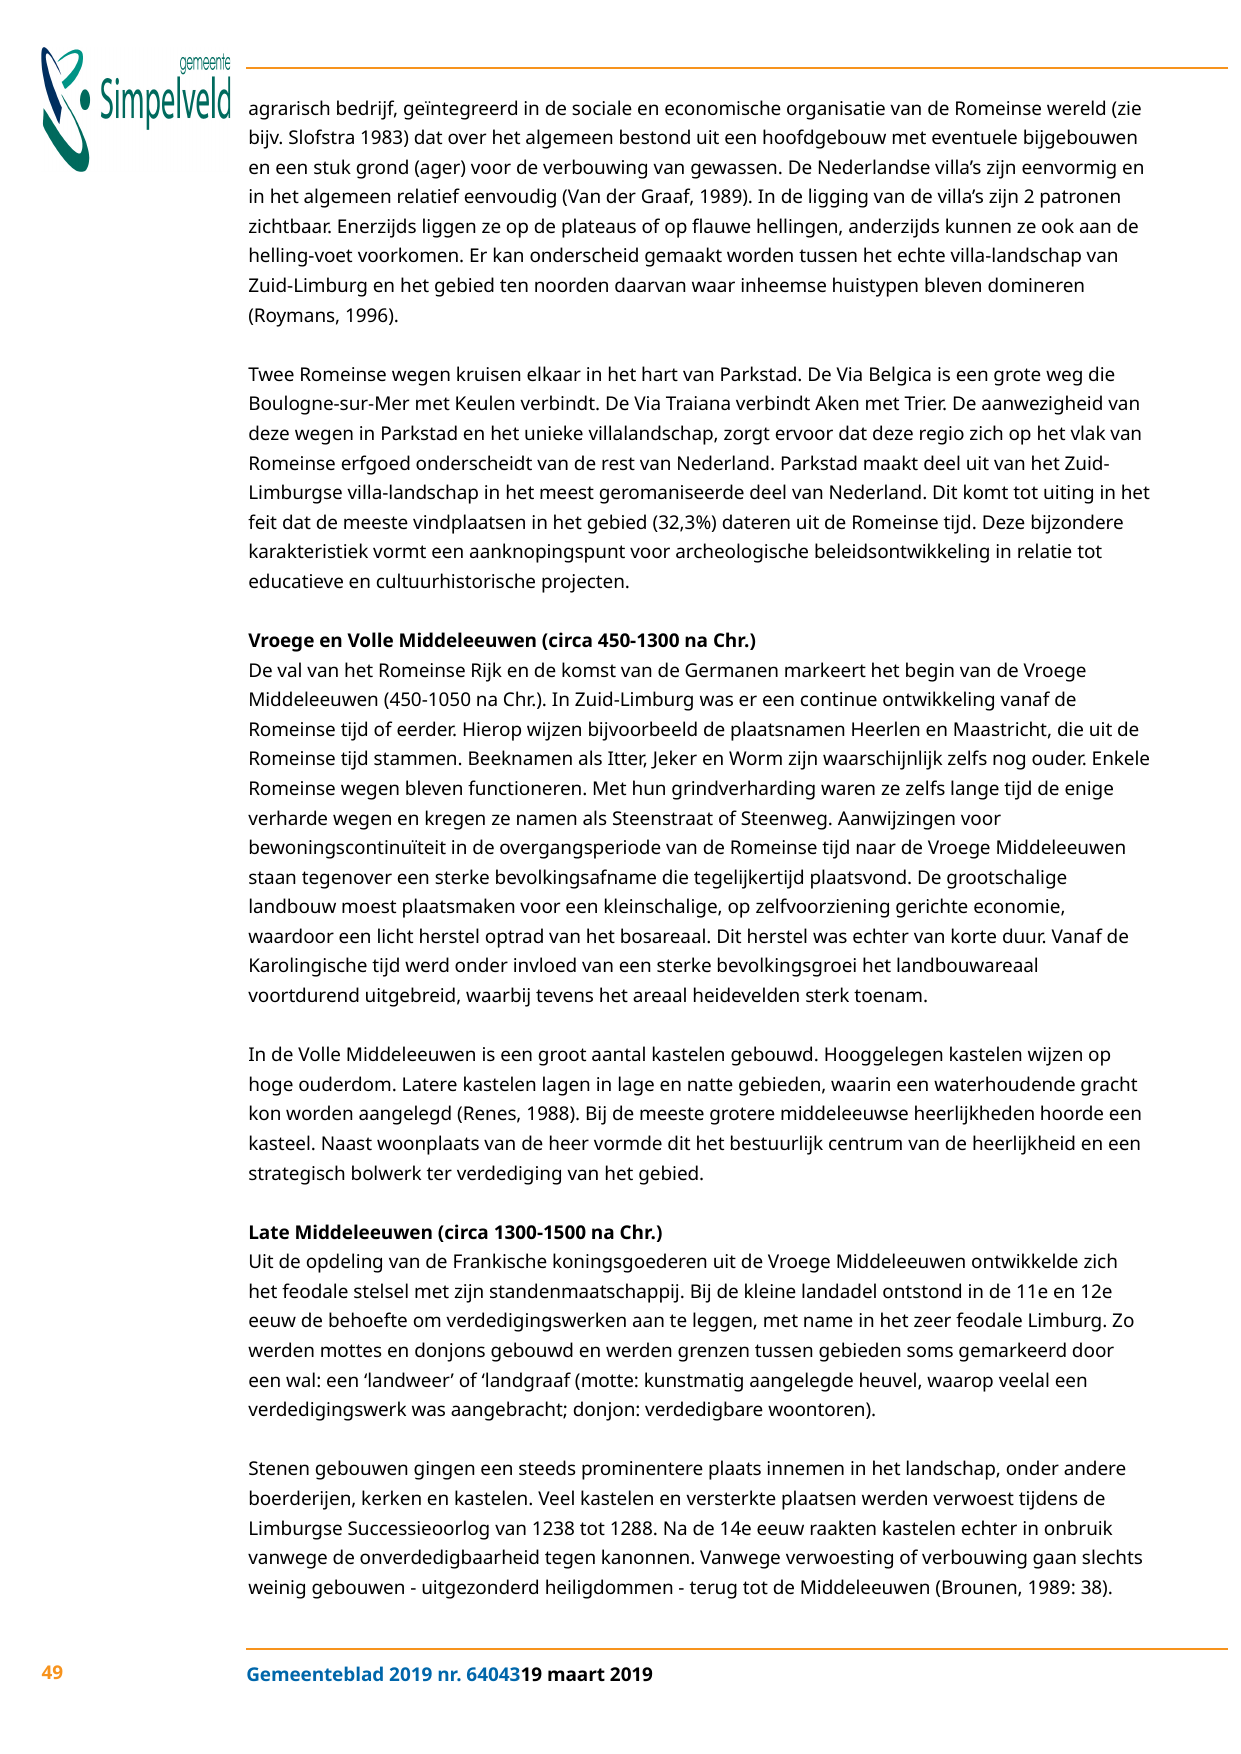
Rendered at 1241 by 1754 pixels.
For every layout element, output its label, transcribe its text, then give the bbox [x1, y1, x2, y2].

text Vroege en Volle Middeleeuwen (circa 450-1300 na Chr.) [248, 627, 1152, 653]
text Twee Romeinse wegen kruisen elkaar in het hart van Parkstad. De Via Belgica is een grote weg die Boulogne-sur-Mer met Keulen verbindt. De Via Traiana verbindt Aken met Trier. De aanwezigheid van deze wegen in Parkstad en het unieke villalandschap, zorgt ervoor dat deze regio zich op het vlak van Romeinse erfgoed onderscheidt van de rest van Nederland. Parkstad maakt deel uit van het Zuid-Limburgse villa-landschap in het meest geromaniseerde deel van Nederland. Dit komt tot uiting in het feit dat de meeste vindplaatsen in het gebied (32,3%) dateren uit de Romeinse tijd. Deze bijzondere karakteristiek vormt een aanknopingspunt voor archeologische beleidsontwikkeling in relatie tot educatieve en cultuurhistorische projecten. [248, 361, 1152, 594]
text De val van het Romeinse Rijk en de komst van de Germanen markeert het begin van de Vroege Middeleeuwen (450-1050 na Chr.). In Zuid-Limburg was er een continue ontwikkeling vanaf de Romeinse tijd of eerder. Hierop wijzen bijvoorbeeld de plaatsnamen Heerlen en Maastricht, die uit de Romeinse tijd stammen. Beeknamen als Itter, Jeker en Worm zijn waarschijnlijk zelfs nog ouder. Enkele Romeinse wegen bleven functioneren. Met hun grindverharding waren ze zelfs lange tijd de enige verharde wegen en kregen ze namen als Steenstraat of Steenweg. Aanwijzingen voor bewoningscontinuïteit in de overgangsperiode van de Romeinse tijd naar de Vroege Middeleeuwen staan tegenover een sterke bevolkingsafname die tegelijkertijd plaatsvond. De grootschalige landbouw moest plaatsmaken voor een kleinschalige, op zelfvoorziening gerichte economie, waardoor een licht herstel optrad van het bosareaal. Dit herstel was echter van korte duur. Vanaf de Karolingische tijd werd onder invloed van een sterke bevolkingsgroei het landbouwareaal voortdurend uitgebreid, waarbij tevens het areaal heidevelden sterk toenam. [248, 657, 1152, 1008]
text Stenen gebouwen gingen een steeds prominentere plaats innemen in het landschap, onder andere boerderijen, kerken en kastelen. Veel kastelen en versterkte plaatsen werden verwoest tijdens de Limburgse Successieoorlog van 1238 tot 1288. Na de 14e eeuw raakten kastelen echter in onbruik vanwege de onverdedigbaarheid tegen kanonnen. Vanwege verwoesting of verbouwing gaan slechts weinig gebouwen - uitgezonderd heiligdommen - terug tot de Middeleeuwen (Brounen, 1989: 38). [248, 1456, 1152, 1600]
text agrarisch bedrijf, geïntegreerd in de sociale en economische organisatie van de Romeinse wereld (zie bijv. Slofstra 1983) dat over het algemeen bestond uit een hoofdgebouw met eventuele bijgebouwen en een stuk grond (ager) voor de verbouwing van gewassen. De Nederlandse villa’s zijn eenvormig en in het algemeen relatief eenvoudig (Van der Graaf, 1989). In de ligging van de villa’s zijn 2 patronen zichtbaar. Enerzijds liggen ze op de plateaus of op flauwe hellingen, anderzijds kunnen ze ook aan de helling-voet voorkomen. Er kan onderscheid gemaakt worden tussen het echte villa-landschap van Zuid-Limburg en het gebied ten noorden daarvan waar inheemse huistypen bleven domineren (Roymans, 1996). [248, 95, 1152, 328]
text Uit de opdeling van de Frankische koningsgoederen uit de Vroege Middeleeuwen ontwikkelde zich het feodale stelsel met zijn standenmaatschappij. Bij de kleine landadel ontstond in de 11e en 12e eeuw de behoefte om verdedigingswerken aan te leggen, met name in het zeer feodale Limburg. Zo werden mottes en donjons gebouwd en werden grenzen tussen gebieden soms gemarkeerd door een wal: een ‘landweer’ of ‘landgraaf (motte: kunstmatig aangelegde heuvel, waarop veelal een verdedigingswerk was aangebracht; donjon: verdedigbare woontoren). [248, 1248, 1152, 1422]
picture [41, 47, 231, 172]
text In de Volle Middeleeuwen is een groot aantal kastelen gebouwd. Hooggelegen kastelen wijzen op hoge ouderdom. Latere kastelen lagen in lage en natte gebieden, waarin een waterhoudende gracht kon worden aangelegd (Renes, 1988). Bij de meeste grotere middeleeuwse heerlijkheden hoorde een kasteel. Naast woonplaats van de heer vormde dit het bestuurlijk centrum van de heerlijkheid en een strategisch bolwerk ter verdediging van het gebied. [248, 1041, 1152, 1186]
text Late Middeleeuwen (circa 1300-1500 na Chr.) [248, 1219, 1152, 1245]
